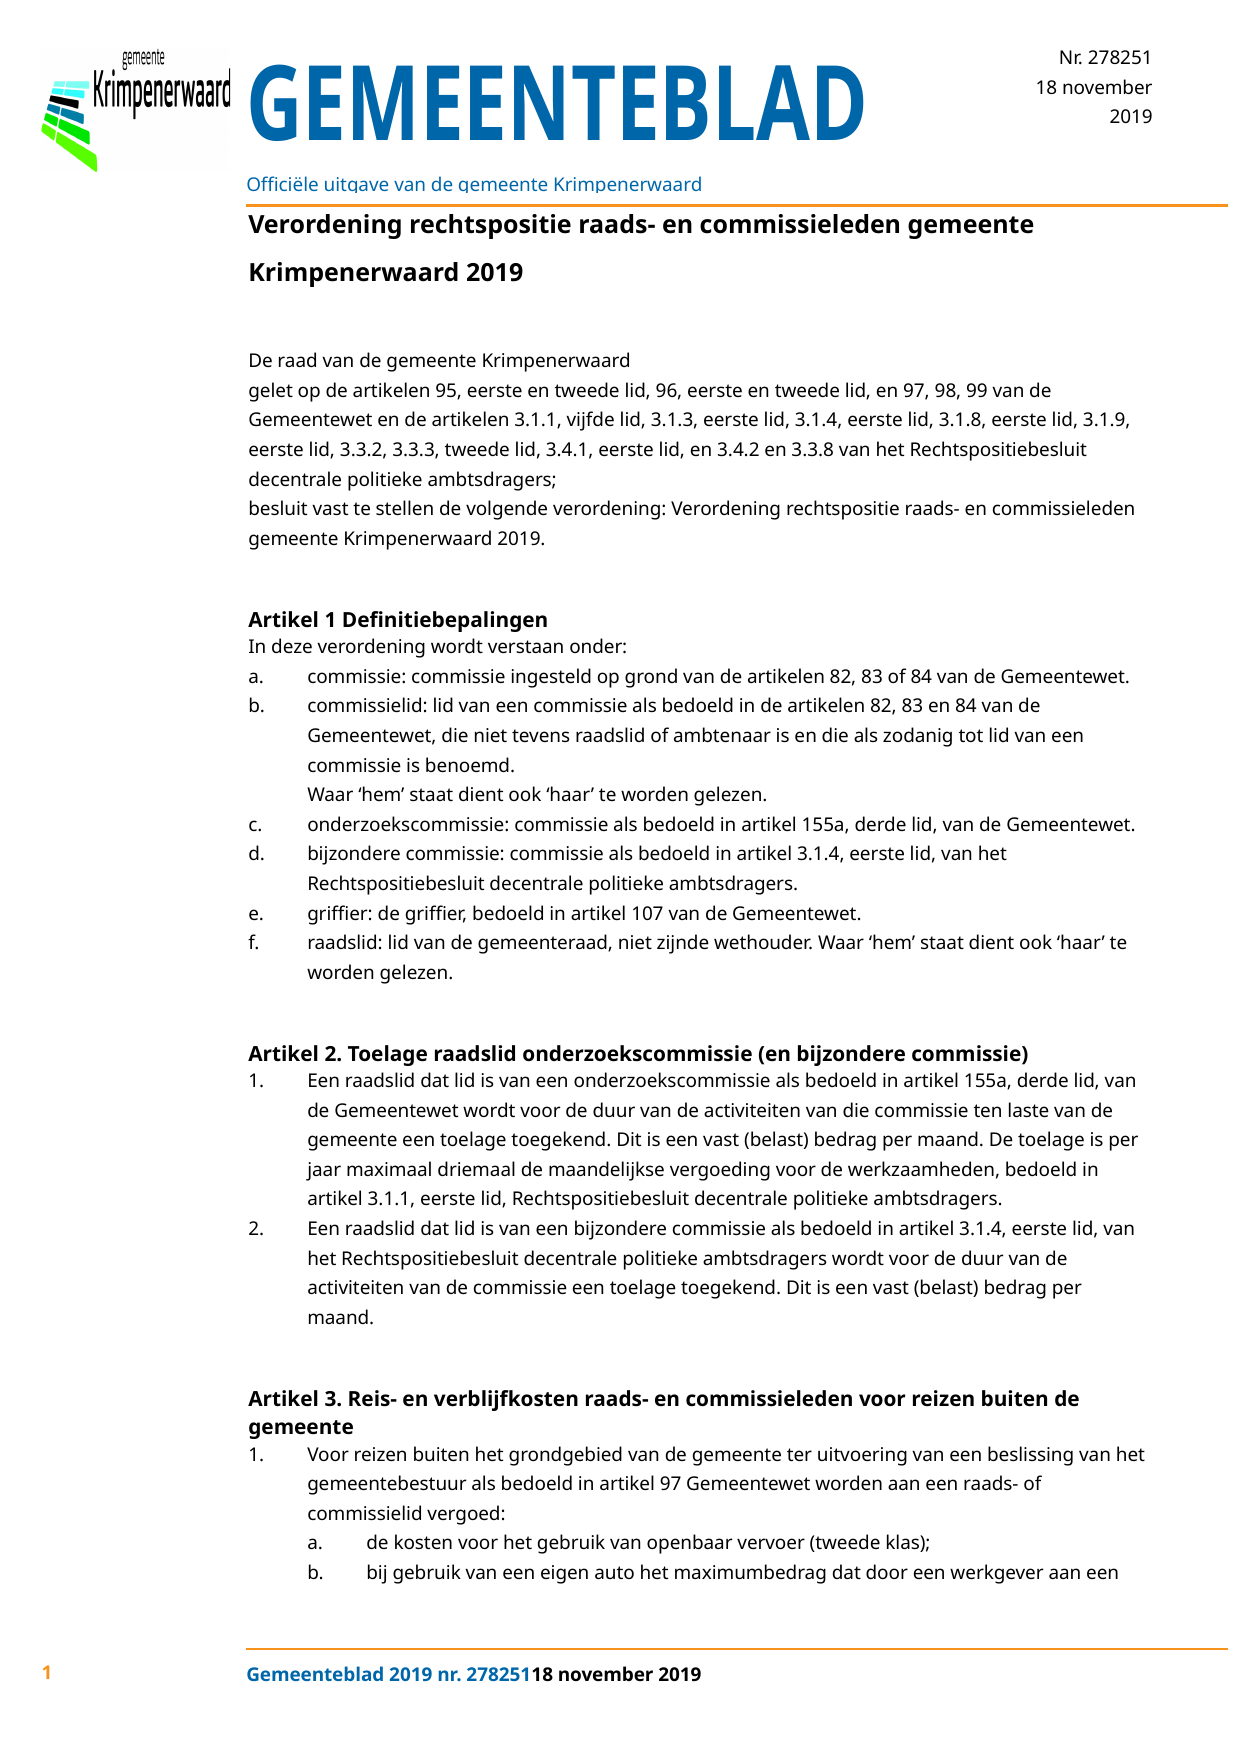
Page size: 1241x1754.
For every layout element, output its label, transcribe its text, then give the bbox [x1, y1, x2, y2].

picture [41, 47, 231, 172]
list Voor reizen buiten het grondgebied van de gemeente ter uitvoering van een beslissing van het gemeentebestuur als bedoeld in artikel 97 Gemeentewet worden aan een raads- of commissielid vergoed: [248, 1441, 1152, 1526]
list bijzondere commissie: commissie als bedoeld in artikel 3.1.4, eerste lid, van het Rechtspositiebesluit decentrale politieke ambtsdragers. [248, 841, 1152, 896]
text Verordening rechtspositie raads- en commissieleden gemeente Krimpenerwaard 2019 [248, 207, 1152, 288]
text Artikel 2. Toelage raadslid onderzoekscommissie (en bijzondere commissie) [248, 1039, 1152, 1067]
text besluit vast te stellen de volgende verordening: Verordening rechtspositie raads- en commissieleden gemeente Krimpenerwaard 2019. [248, 495, 1152, 551]
list onderzoekscommissie: commissie als bedoeld in artikel 155a, derde lid, van de Gemeentewet. [248, 811, 1152, 837]
list bij gebruik van een eigen auto het maximumbedrag dat door een werkgever aan een [307, 1559, 1152, 1585]
text Artikel 1 Definitiebepalingen [248, 605, 1152, 633]
list commissie: commissie ingesteld op grond van de artikelen 82, 83 of 84 van de Gemeentewet. [248, 663, 1152, 689]
list Een raadslid dat lid is van een onderzoekscommissie als bedoeld in artikel 155a, derde lid, van de Gemeentewet wordt voor de duur van de activiteiten van die commissie ten laste van de gemeente een toelage toegekend. Dit is een vast (belast) bedrag per maand. De toelage is per jaar maximaal driemaal de maandelijkse vergoeding voor de werkzaamheden, bedoeld in artikel 3.1.1, eerste lid, Rechtspositiebesluit decentrale politieke ambtsdragers. [248, 1067, 1152, 1211]
list Een raadslid dat lid is van een bijzondere commissie als bedoeld in artikel 3.1.4, eerste lid, van het Rechtspositiebesluit decentrale politieke ambtsdragers wordt voor de duur van de activiteiten van de commissie een toelage toegekend. Dit is een vast (belast) bedrag per maand. [248, 1215, 1152, 1330]
text De raad van de gemeente Krimpenerwaard [248, 347, 1152, 373]
text gelet op de artikelen 95, eerste en tweede lid, 96, eerste en tweede lid, en 97, 98, 99 van de Gemeentewet en de artikelen 3.1.1, vijfde lid, 3.1.3, eerste lid, 3.1.4, eerste lid, 3.1.8, eerste lid, 3.1.9, eerste lid, 3.3.2, 3.3.3, tweede lid, 3.4.1, eerste lid, en 3.4.2 en 3.3.8 van het Rechtspositiebesluit decentrale politieke ambtsdragers; [248, 377, 1152, 492]
list de kosten voor het gebruik van openbaar vervoer (tweede klas); [307, 1529, 1152, 1555]
text Artikel 3. Reis- en verblijfkosten raads- en commissieleden voor reizen buiten de gemeente [248, 1384, 1152, 1441]
list Waar ‘hem’ staat dient ook ‘haar’ te worden gelezen. [248, 781, 1152, 807]
list griffier: de griffier, bedoeld in artikel 107 van de Gemeentewet. [248, 900, 1152, 925]
list commissielid: lid van een commissie als bedoeld in de artikelen 82, 83 en 84 van de Gemeentewet, die niet tevens raadslid of ambtenaar is en die als zodanig tot lid van een commissie is benoemd. [248, 693, 1152, 777]
text In deze verordening wordt verstaan onder: [248, 633, 1152, 659]
list raadslid: lid van de gemeenteraad, niet zijnde wethouder. Waar ‘hem’ staat dient ook ‘haar’ te worden gelezen. [248, 929, 1152, 984]
